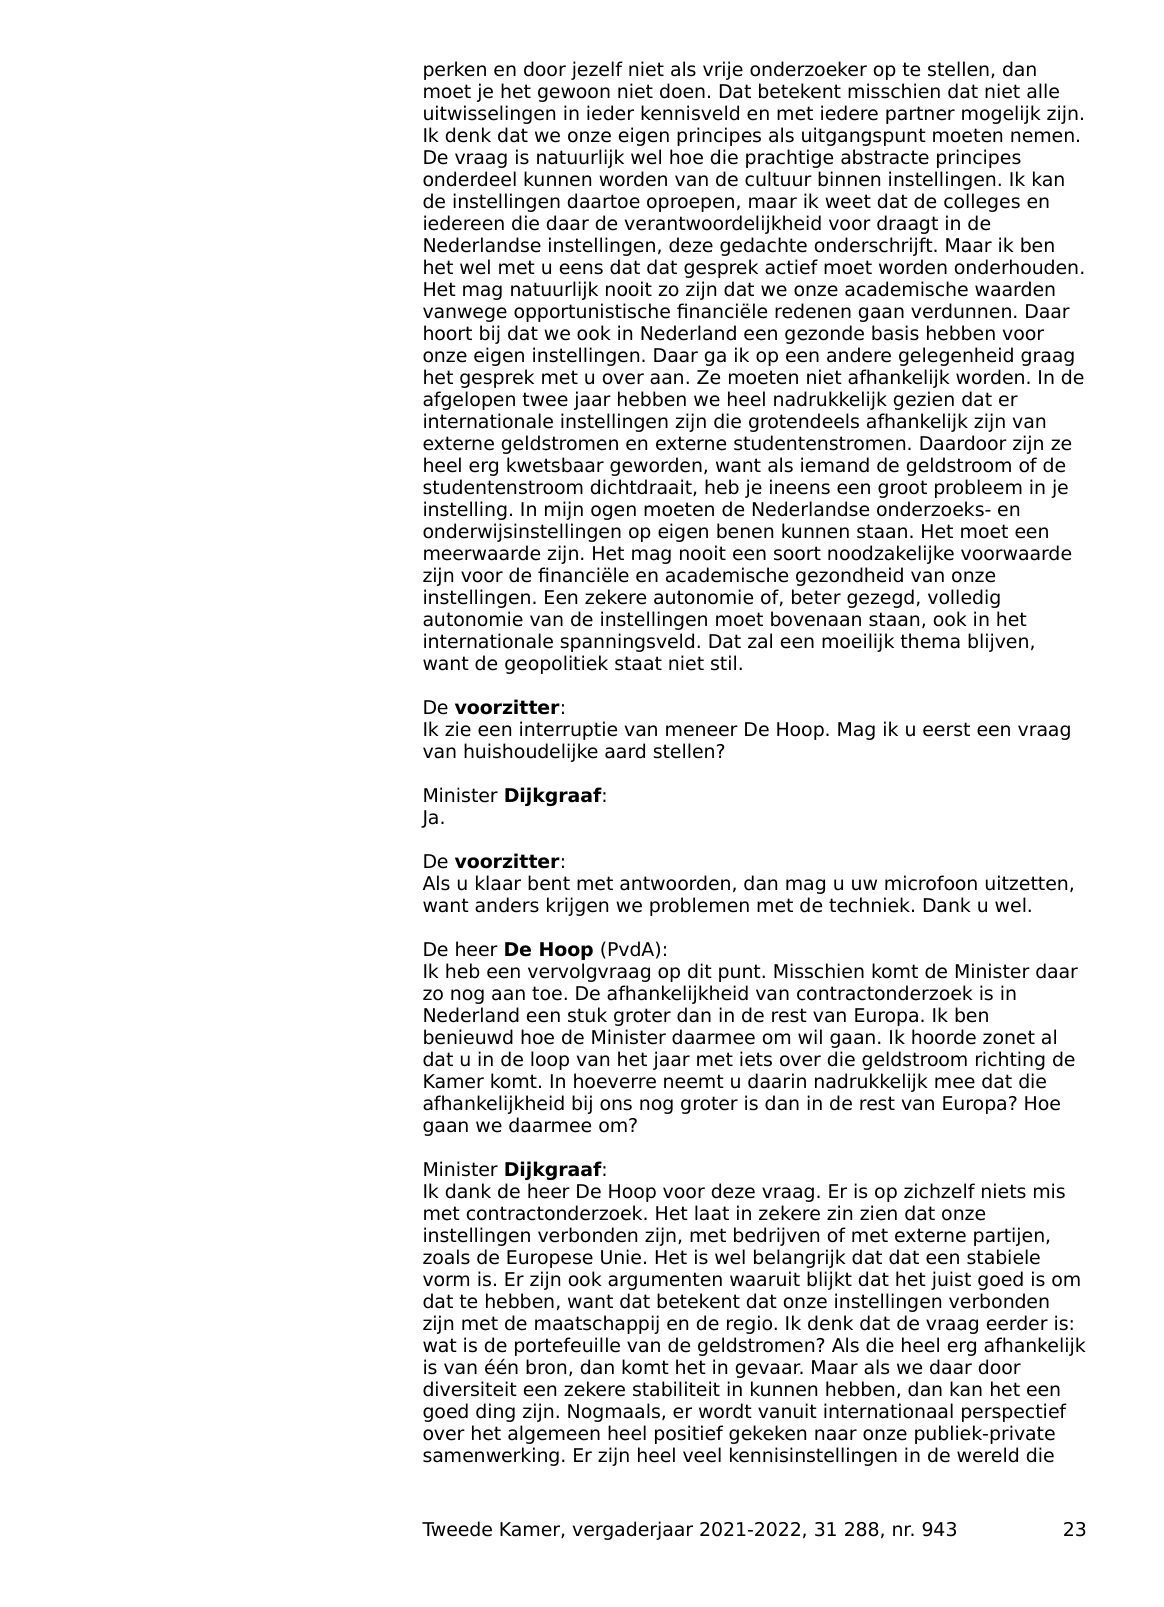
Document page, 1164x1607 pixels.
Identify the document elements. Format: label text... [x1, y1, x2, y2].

text Minister Dijkgraaf: [422, 1159, 1087, 1181]
text Ja. [422, 807, 1087, 829]
text De voorzitter: [422, 697, 1087, 719]
text Minister Dijkgraaf: [422, 785, 1087, 807]
text Ik dank de heer De Hoop voor deze vraag. Er is op zichzelf niets mis met contractonderzoek. Het laat in zekere zin zien dat onze instellingen verbonden zijn, met bedrijven of met externe partijen, zoals de Europese Unie. Het is wel belangrijk dat dat een stabiele vorm is. Er zijn ook argumenten waaruit blijkt dat het juist goed is om dat te hebben, want dat betekent dat onze instellingen verbonden zijn met de maatschappij en de regio. Ik denk dat de vraag eerder is: wat is de portefeuille van de geldstromen? Als die heel erg afhankelijk is van één bron, dan komt het in gevaar. Maar als we daar door diversiteit een zekere stabiliteit in kunnen hebben, dan kan het een goed ding zijn. Nogmaals, er wordt vanuit internationaal perspectief over het algemeen heel positief gekeken naar onze publiek-private samenwerking. Er zijn heel veel kennisinstellingen in de wereld die [422, 1181, 1087, 1467]
text Het mag natuurlijk nooit zo zijn dat we onze academische waarden vanwege opportunistische financiële redenen gaan verdunnen. Daar hoort bij dat we ook in Nederland een gezonde basis hebben voor onze eigen instellingen. Daar ga ik op een andere gelegenheid graag het gesprek met u over aan. Ze moeten niet afhankelijk worden. In de afgelopen twee jaar hebben we heel nadrukkelijk gezien dat er internationale instellingen zijn die grotendeels afhankelijk zijn van externe geldstromen en externe studentenstromen. Daardoor zijn ze heel erg kwetsbaar geworden, want als iemand de geldstroom of de studentenstroom dichtdraait, heb je ineens een groot probleem in je instelling. In mijn ogen moeten de Nederlandse onderzoeks- en onderwijsinstellingen op eigen benen kunnen staan. Het moet een meerwaarde zijn. Het mag nooit een soort noodzakelijke voorwaarde zijn voor de financiële en academische gezondheid van onze instellingen. Een zekere autonomie of, beter gezegd, volledig autonomie van de instellingen moet bovenaan staan, ook in het internationale spanningsveld. Dat zal een moeilijk thema blijven, want de geopolitiek staat niet stil. [422, 279, 1087, 674]
text De voorzitter: [422, 851, 1087, 873]
text Ik heb een vervolgvraag op dit punt. Misschien komt de Minister daar zo nog aan toe. De afhankelijkheid van contractonderzoek is in Nederland een stuk groter dan in de rest van Europa. Ik ben benieuwd hoe de Minister daarmee om wil gaan. Ik hoorde zonet al dat u in de loop van het jaar met iets over die geldstroom richting de Kamer komt. In hoeverre neemt u daarin nadrukkelijk mee dat die afhankelijkheid bij ons nog groter is dan in de rest van Europa? Hoe gaan we daarmee om? [422, 961, 1087, 1137]
text De heer De Hoop (PvdA): [422, 939, 1087, 961]
text Ik zie een interruptie van meneer De Hoop. Mag ik u eerst een vraag van huishoudelijke aard stellen? [422, 719, 1087, 763]
text Als u klaar bent met antwoorden, dan mag u uw microfoon uitzetten, want anders krijgen we problemen met de techniek. Dank u wel. [422, 873, 1087, 917]
text perken en door jezelf niet als vrije onderzoeker op te stellen, dan moet je het gewoon niet doen. Dat betekent misschien dat niet alle uitwisselingen in ieder kennisveld en met iedere partner mogelijk zijn. Ik denk dat we onze eigen principes als uitgangspunt moeten nemen. De vraag is natuurlijk wel hoe die prachtige abstracte principes onderdeel kunnen worden van de cultuur binnen instellingen. Ik kan de instellingen daartoe oproepen, maar ik weet dat de colleges en iedereen die daar de verantwoordelijkheid voor draagt in de Nederlandse instellingen, deze gedachte onderschrijft. Maar ik ben het wel met u eens dat dat gesprek actief moet worden onderhouden. [422, 59, 1087, 279]
